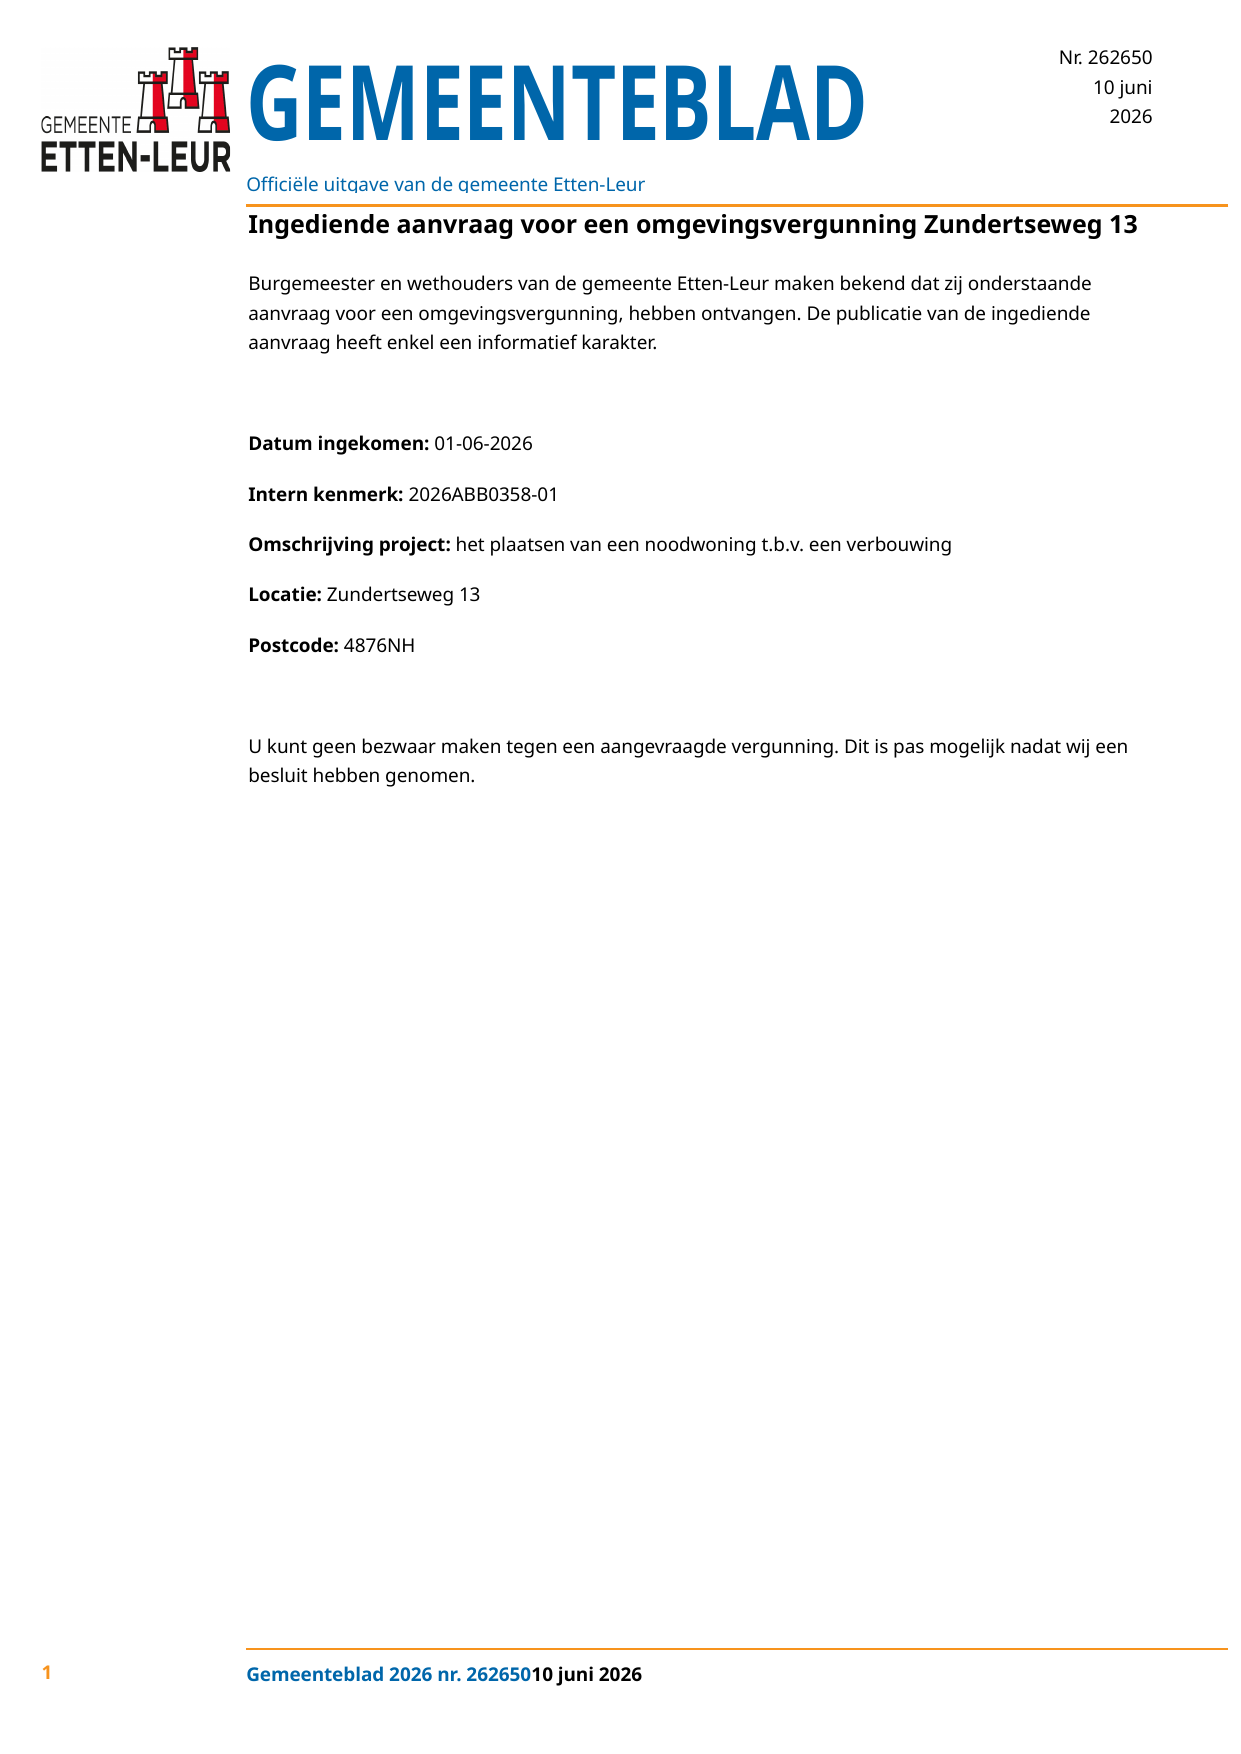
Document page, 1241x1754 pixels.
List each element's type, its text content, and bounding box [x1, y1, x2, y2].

text Intern kenmerk: 2026ABB0358-01 [248, 481, 1152, 506]
picture [41, 47, 231, 172]
text Omschrijving project: het plaatsen van een noodwoning t.b.v. een verbouwing [248, 531, 1152, 557]
text U kunt geen bezwaar maken tegen een aangevraagde vergunning. Dit is pas mogelijk nadat wij een besluit hebben genomen. [248, 733, 1152, 788]
text Ingediende aanvraag voor een omgevingsvergunning Zundertseweg 13 [248, 207, 1152, 241]
text Postcode: 4876NH [248, 632, 1152, 658]
text Locatie: Zundertseweg 13 [248, 582, 1152, 607]
text Burgemeester en wethouders van de gemeente Etten-Leur maken bekend dat zij onderstaande aanvraag voor een omgevingsvergunning, hebben ontvangen. De publicatie van de ingediende aanvraag heeft enkel een informatief karakter. [248, 270, 1152, 355]
text Datum ingekomen: 01-06-2026 [248, 430, 1152, 456]
